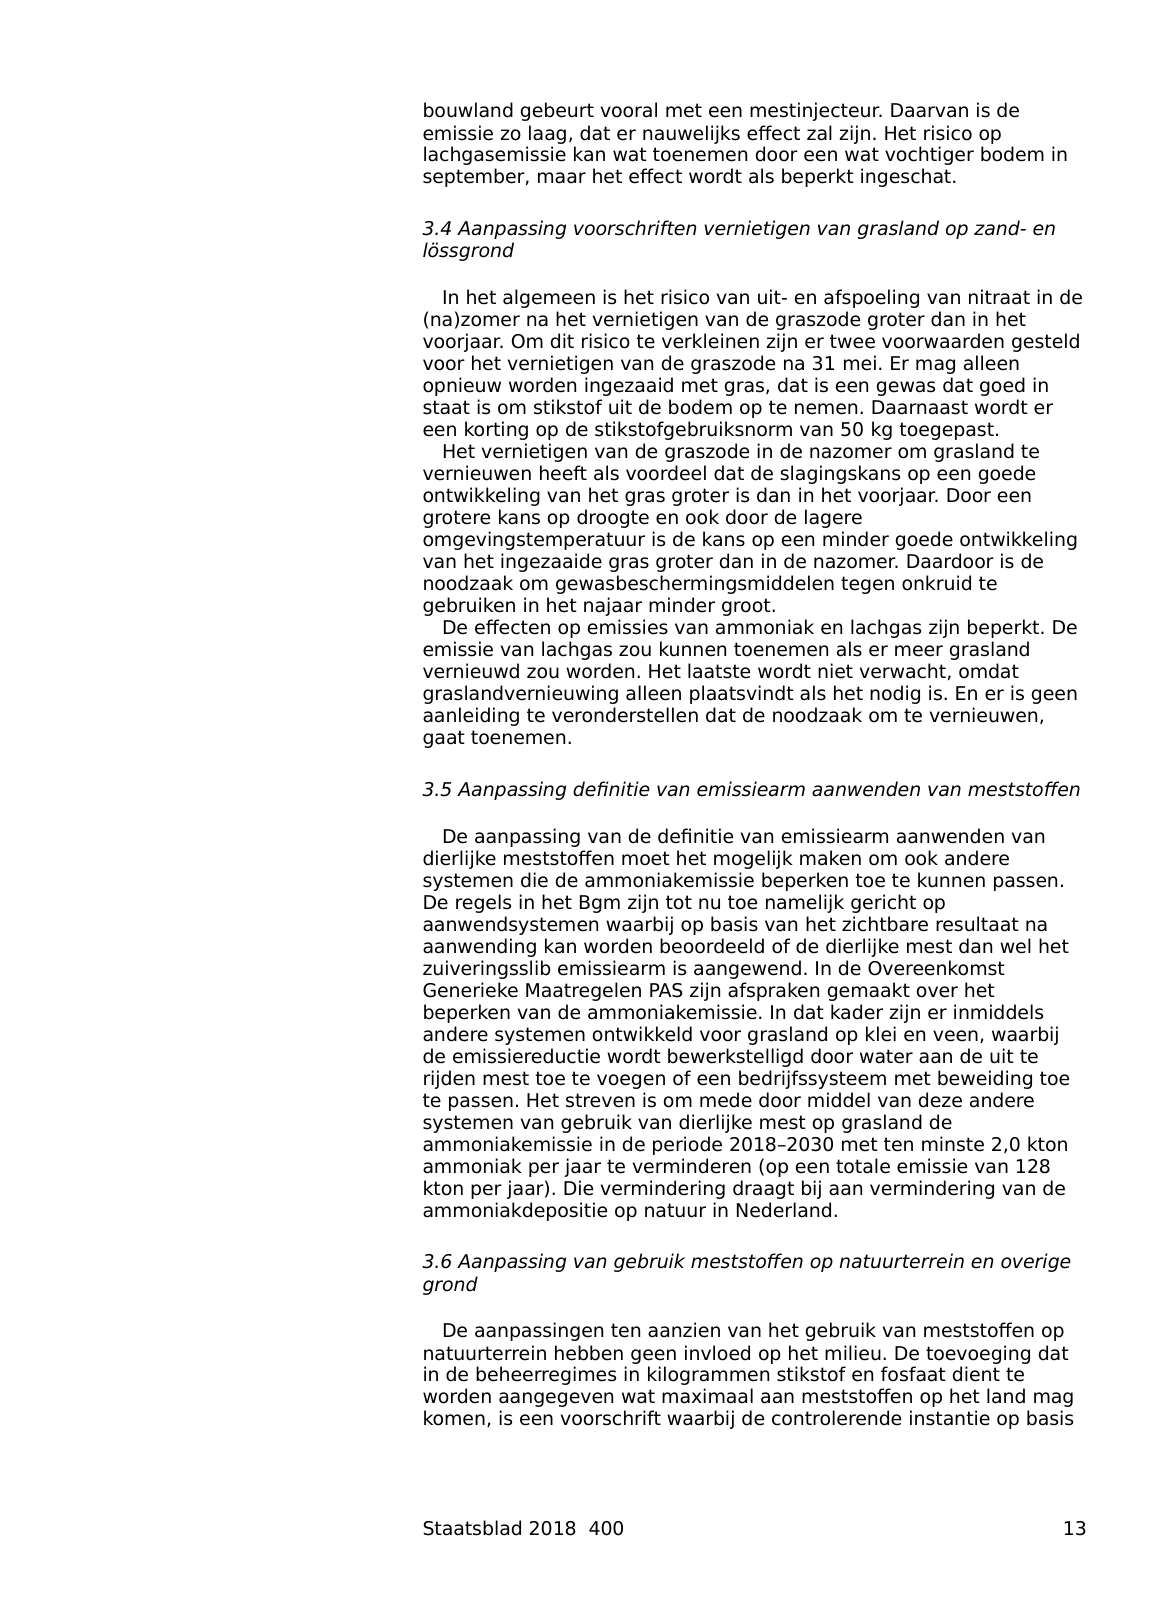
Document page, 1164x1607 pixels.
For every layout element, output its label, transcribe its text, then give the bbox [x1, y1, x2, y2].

subtitle 3.6 Aanpassing van gebruik meststoffen op natuurterrein en overige grond [422, 1251, 1087, 1295]
text In het algemeen is het risico van uit- en afspoeling van nitraat in de (na)zomer na het vernietigen van de graszode groter dan in het voorjaar. Om dit risico te verkleinen zijn er twee voorwaarden gesteld voor het vernietigen van de graszode na 31 mei. Er mag alleen opnieuw worden ingezaaid met gras, dat is een gewas dat goed in staat is om stikstof uit de bodem op te nemen. Daarnaast wordt er een korting op de stikstofgebruiksnorm van 50 kg toegepast. [422, 287, 1087, 441]
text De aanpassing van de definitie van emissiearm aanwenden van dierlijke meststoffen moet het mogelijk maken om ook andere systemen die de ammoniakemissie beperken toe te kunnen passen. De regels in het Bgm zijn tot nu toe namelijk gericht op aanwendsystemen waarbij op basis van het zichtbare resultaat na aanwending kan worden beoordeeld of de dierlijke mest dan wel het zuiveringsslib emissiearm is aangewend. In de Overeenkomst Generieke Maatregelen PAS zijn afspraken gemaakt over het beperken van de ammoniakemissie. In dat kader zijn er inmiddels andere systemen ontwikkeld voor grasland op klei en veen, waarbij de emissiereductie wordt bewerkstelligd door water aan de uit te rijden mest toe te voegen of een bedrijfssysteem met beweiding toe te passen. Het streven is om mede door middel van deze andere systemen van gebruik van dierlijke mest op grasland de ammoniakemissie in de periode 2018–2030 met ten minste 2,0 kton ammoniak per jaar te verminderen (op een totale emissie van 128 kton per jaar). Die vermindering draagt bij aan vermindering van de ammoniakdepositie op natuur in Nederland. [422, 826, 1087, 1221]
subtitle 3.5 Aanpassing definitie van emissiearm aanwenden van meststoffen [422, 779, 1087, 801]
text bouwland gebeurt vooral met een mestinjecteur. Daarvan is de emissie zo laag, dat er nauwelijks effect zal zijn. Het risico op lachgasemissie kan wat toenemen door een wat vochtiger bodem in september, maar het effect wordt als beperkt ingeschat. [422, 100, 1087, 188]
text De aanpassingen ten aanzien van het gebruik van meststoffen op natuurterrein hebben geen invloed op het milieu. De toevoeging dat in de beheerregimes in kilogrammen stikstof en fosfaat dient te worden aangegeven wat maximaal aan meststoffen op het land mag komen, is een voorschrift waarbij de controlerende instantie op basis [422, 1320, 1087, 1430]
text De effecten op emissies van ammoniak en lachgas zijn beperkt. De emissie van lachgas zou kunnen toenemen als er meer grasland vernieuwd zou worden. Het laatste wordt niet verwacht, omdat graslandvernieuwing alleen plaatsvindt als het nodig is. En er is geen aanleiding te veronderstellen dat de noodzaak om te vernieuwen, gaat toenemen. [422, 617, 1087, 749]
subtitle 3.4 Aanpassing voorschriften vernietigen van grasland op zand- en lössgrond [422, 218, 1087, 262]
text Het vernietigen van de graszode in de nazomer om grasland te vernieuwen heeft als voordeel dat de slagingskans op een goede ontwikkeling van het gras groter is dan in het voorjaar. Door een grotere kans op droogte en ook door de lagere omgevingstemperatuur is de kans op een minder goede ontwikkeling van het ingezaaide gras groter dan in de nazomer. Daardoor is de noodzaak om gewasbeschermingsmiddelen tegen onkruid te gebruiken in het najaar minder groot. [422, 441, 1087, 617]
